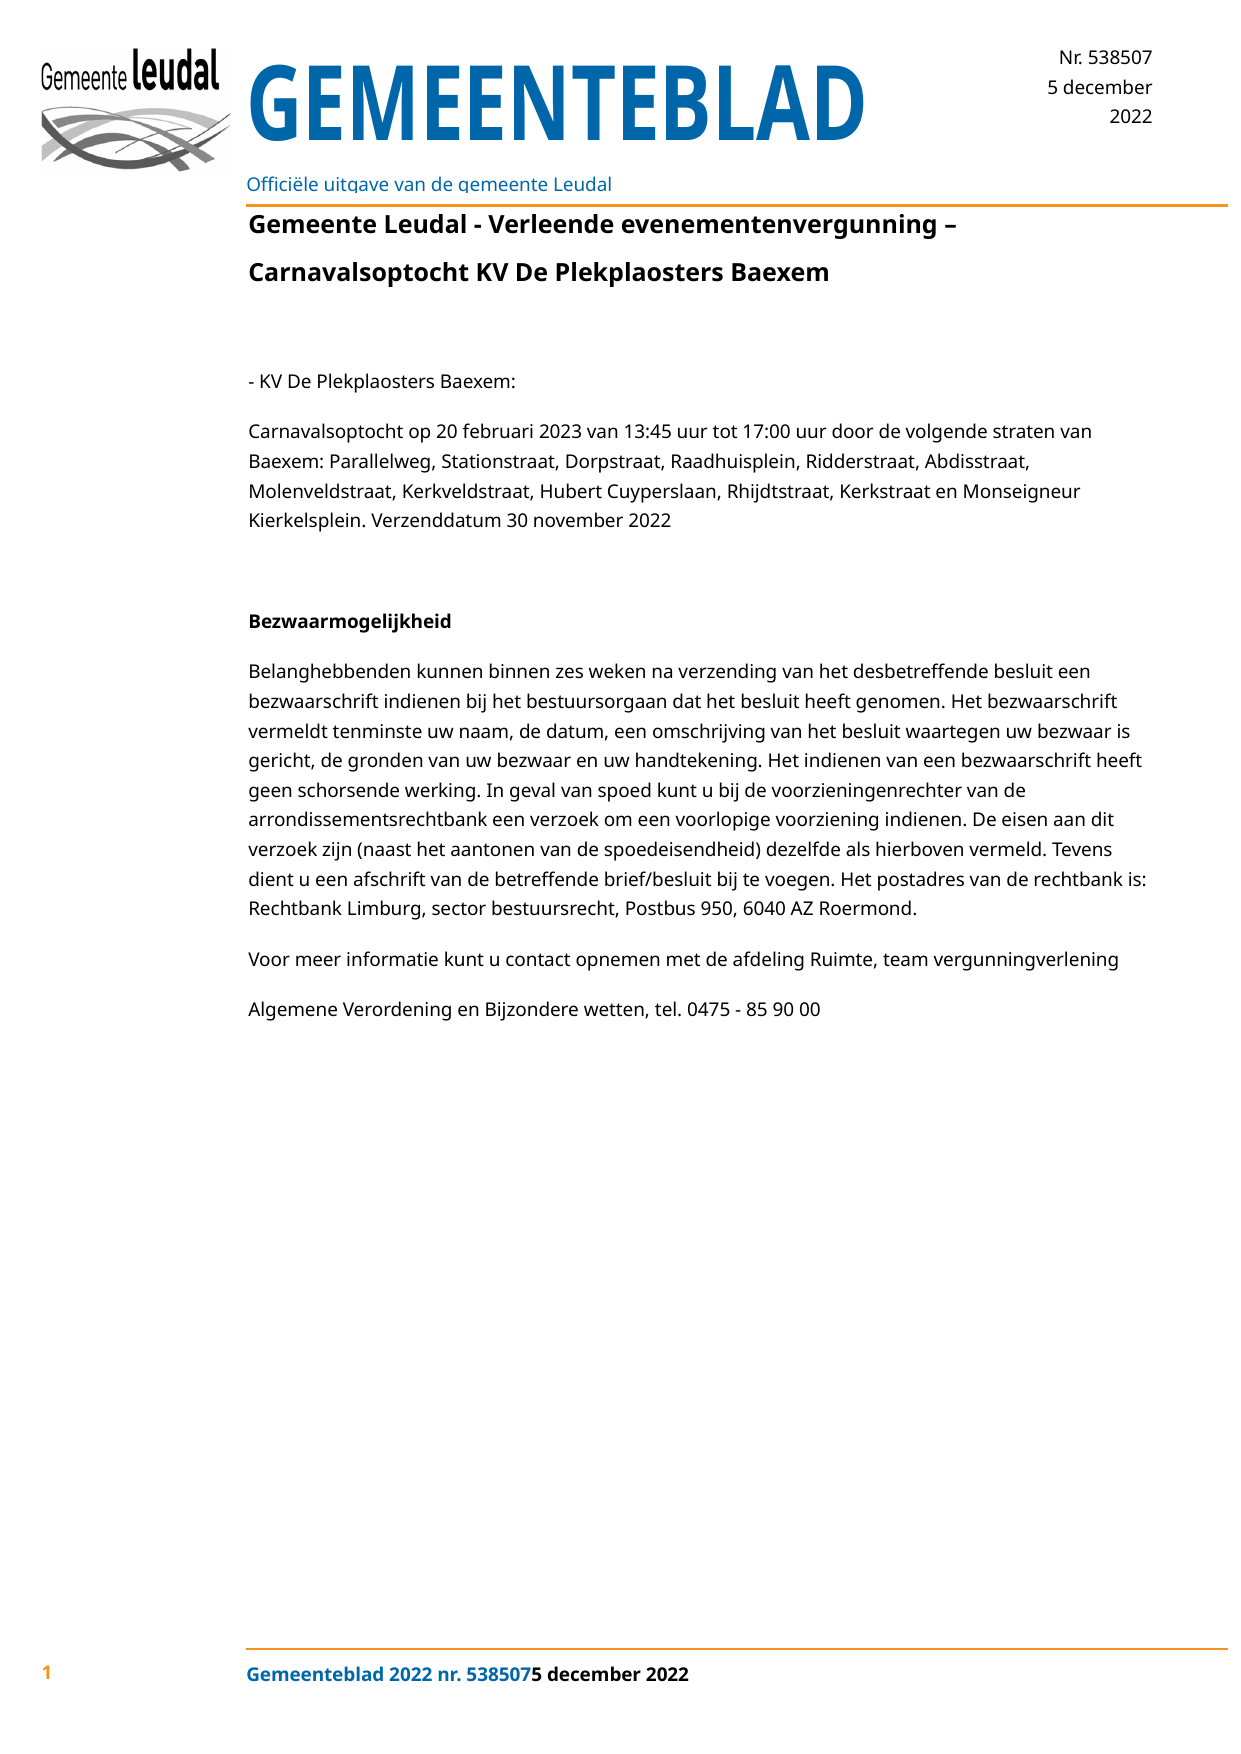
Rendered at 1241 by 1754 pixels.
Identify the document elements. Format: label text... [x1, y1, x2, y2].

text - KV De Plekplaosters Baexem: [248, 368, 1152, 394]
text Voor meer informatie kunt u contact opnemen met de afdeling Ruimte, team vergunningverlening [248, 946, 1152, 972]
text Gemeente Leudal - Verleende evenementenvergunning – Carnavalsoptocht KV De Plekplaosters Baexem [248, 207, 1152, 288]
text Algemene Verordening en Bijzondere wetten, tel. 0475 - 85 90 00 [248, 996, 1152, 1022]
text Bezwaarmogelijkheid [248, 608, 1152, 634]
picture [41, 47, 231, 172]
text Carnavalsoptocht op 20 februari 2023 van 13:45 uur tot 17:00 uur door de volgende straten van Baexem: Parallelweg, Stationstraat, Dorpstraat, Raadhuisplein, Ridderstraat, Abdisstraat, Molenveldstraat, Kerkveldstraat, Hubert Cuyperslaan, Rhijdtstraat, Kerkstraat en Monseigneur Kierkelsplein. Verzenddatum 30 november 2022 [248, 419, 1152, 533]
text Belanghebbenden kunnen binnen zes weken na verzending van het desbetreffende besluit een bezwaarschrift indienen bij het bestuursorgaan dat het besluit heeft genomen. Het bezwaarschrift vermeldt tenminste uw naam, de datum, een omschrijving van het besluit waartegen uw bezwaar is gericht, de gronden van uw bezwaar en uw handtekening. Het indienen van een bezwaarschrift heeft geen schorsende werking. In geval van spoed kunt u bij de voorzieningenrechter van de arrondissementsrechtbank een verzoek om een voorlopige voorziening indienen. De eisen aan dit verzoek zijn (naast het aantonen van de spoedeisendheid) dezelfde als hierboven vermeld. Tevens dient u een afschrift van de betreffende brief/besluit bij te voegen. Het postadres van de rechtbank is: Rechtbank Limburg, sector bestuursrecht, Postbus 950, 6040 AZ Roermond. [248, 659, 1152, 921]
